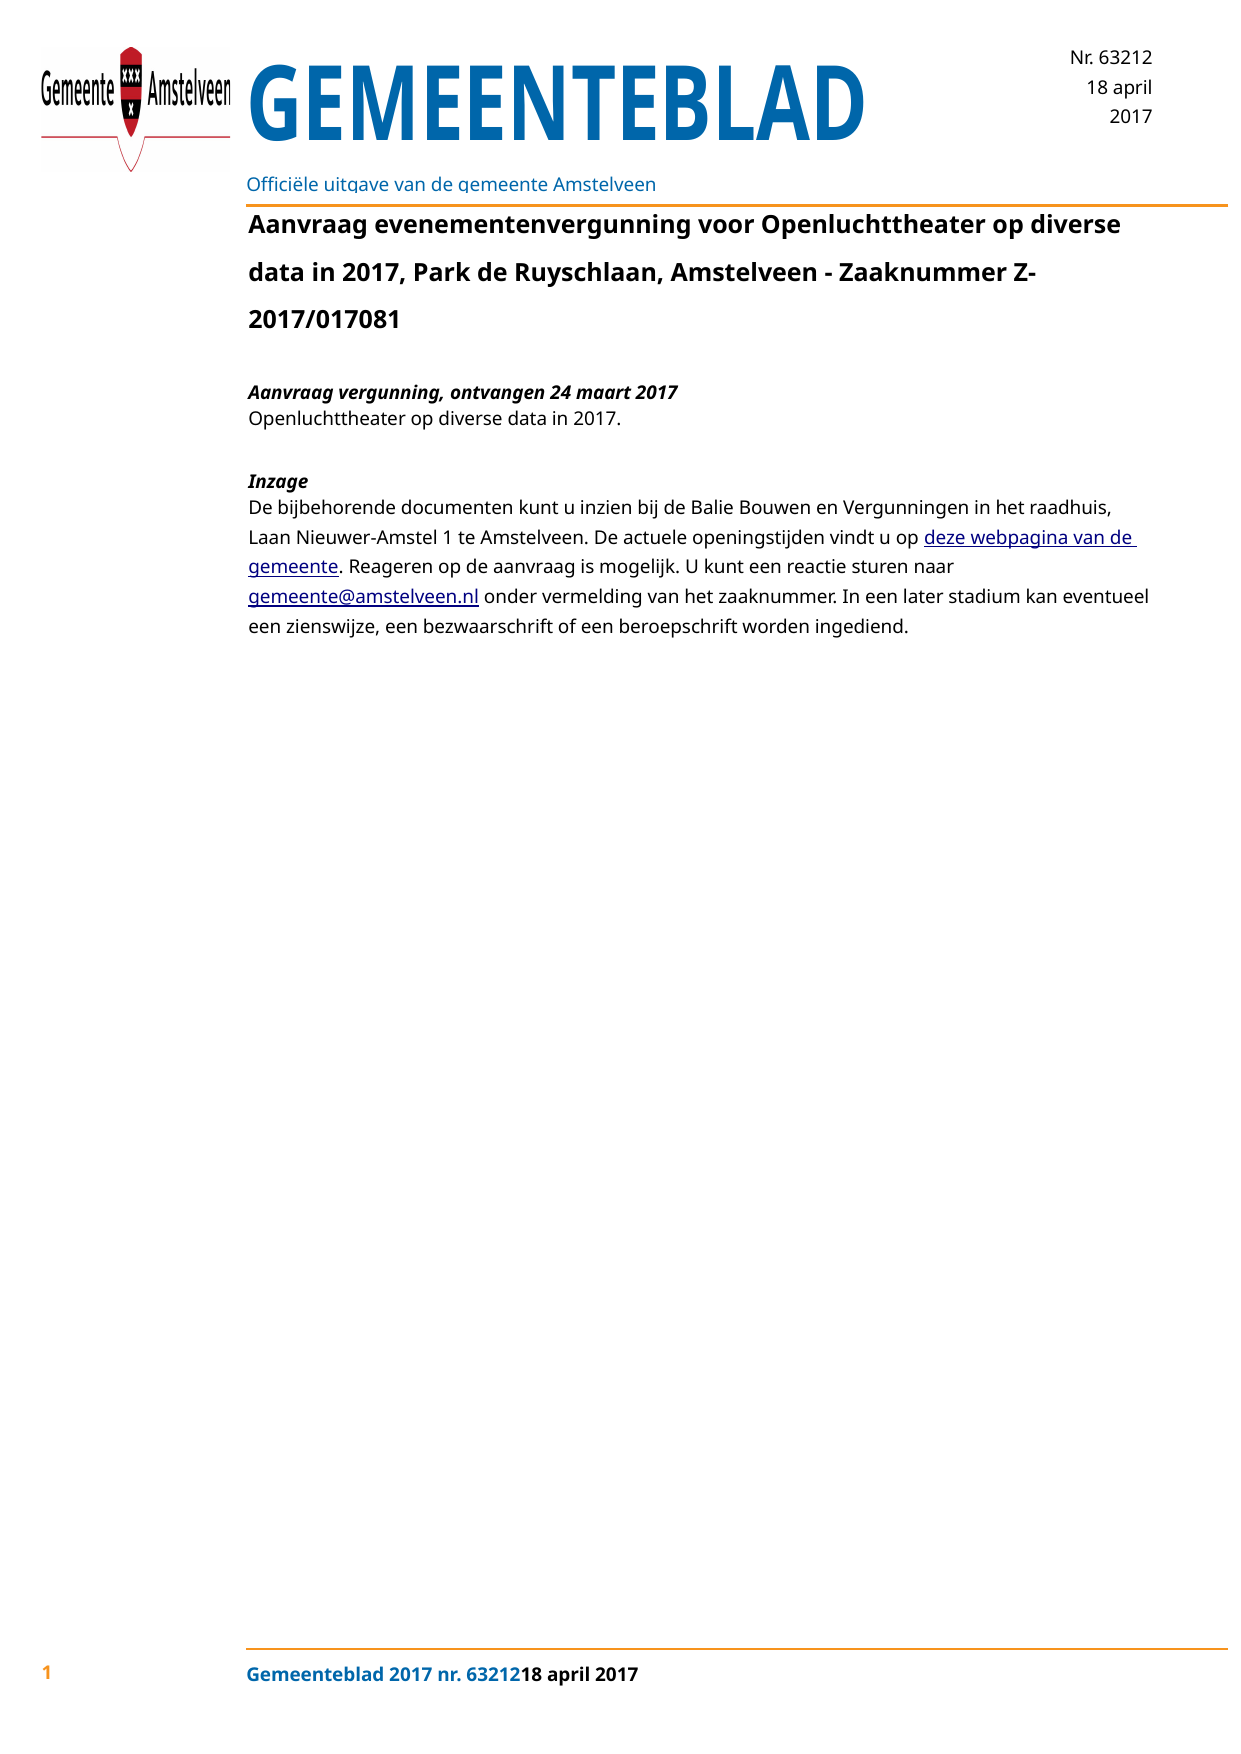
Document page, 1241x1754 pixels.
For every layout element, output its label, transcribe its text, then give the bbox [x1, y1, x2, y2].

text De bijbehorende documenten kunt u inzien bij de Balie Bouwen en Vergunningen in het raadhuis, Laan Nieuwer-Amstel 1 te Amstelveen. De actuele openingstijden vindt u op deze webpagina van de gemeente. Reageren op de aanvraag is mogelijk. U kunt een reactie sturen naar gemeente@amstelveen.nl onder vermelding van het zaaknummer. In een later stadium kan eventueel een zienswijze, een bezwaarschrift of een beroepschrift worden ingediend. [248, 494, 1152, 638]
picture [41, 47, 231, 172]
text Inzage [248, 469, 1152, 494]
text Aanvraag evenementenvergunning voor Openluchttheater op diverse data in 2017, Park de Ruyschlaan, Amstelveen - Zaaknummer Z-2017/017081 [248, 207, 1152, 336]
text Openluchttheater op diverse data in 2017. [248, 405, 1152, 431]
text Aanvraag vergunning, ontvangen 24 maart 2017 [248, 379, 1152, 405]
